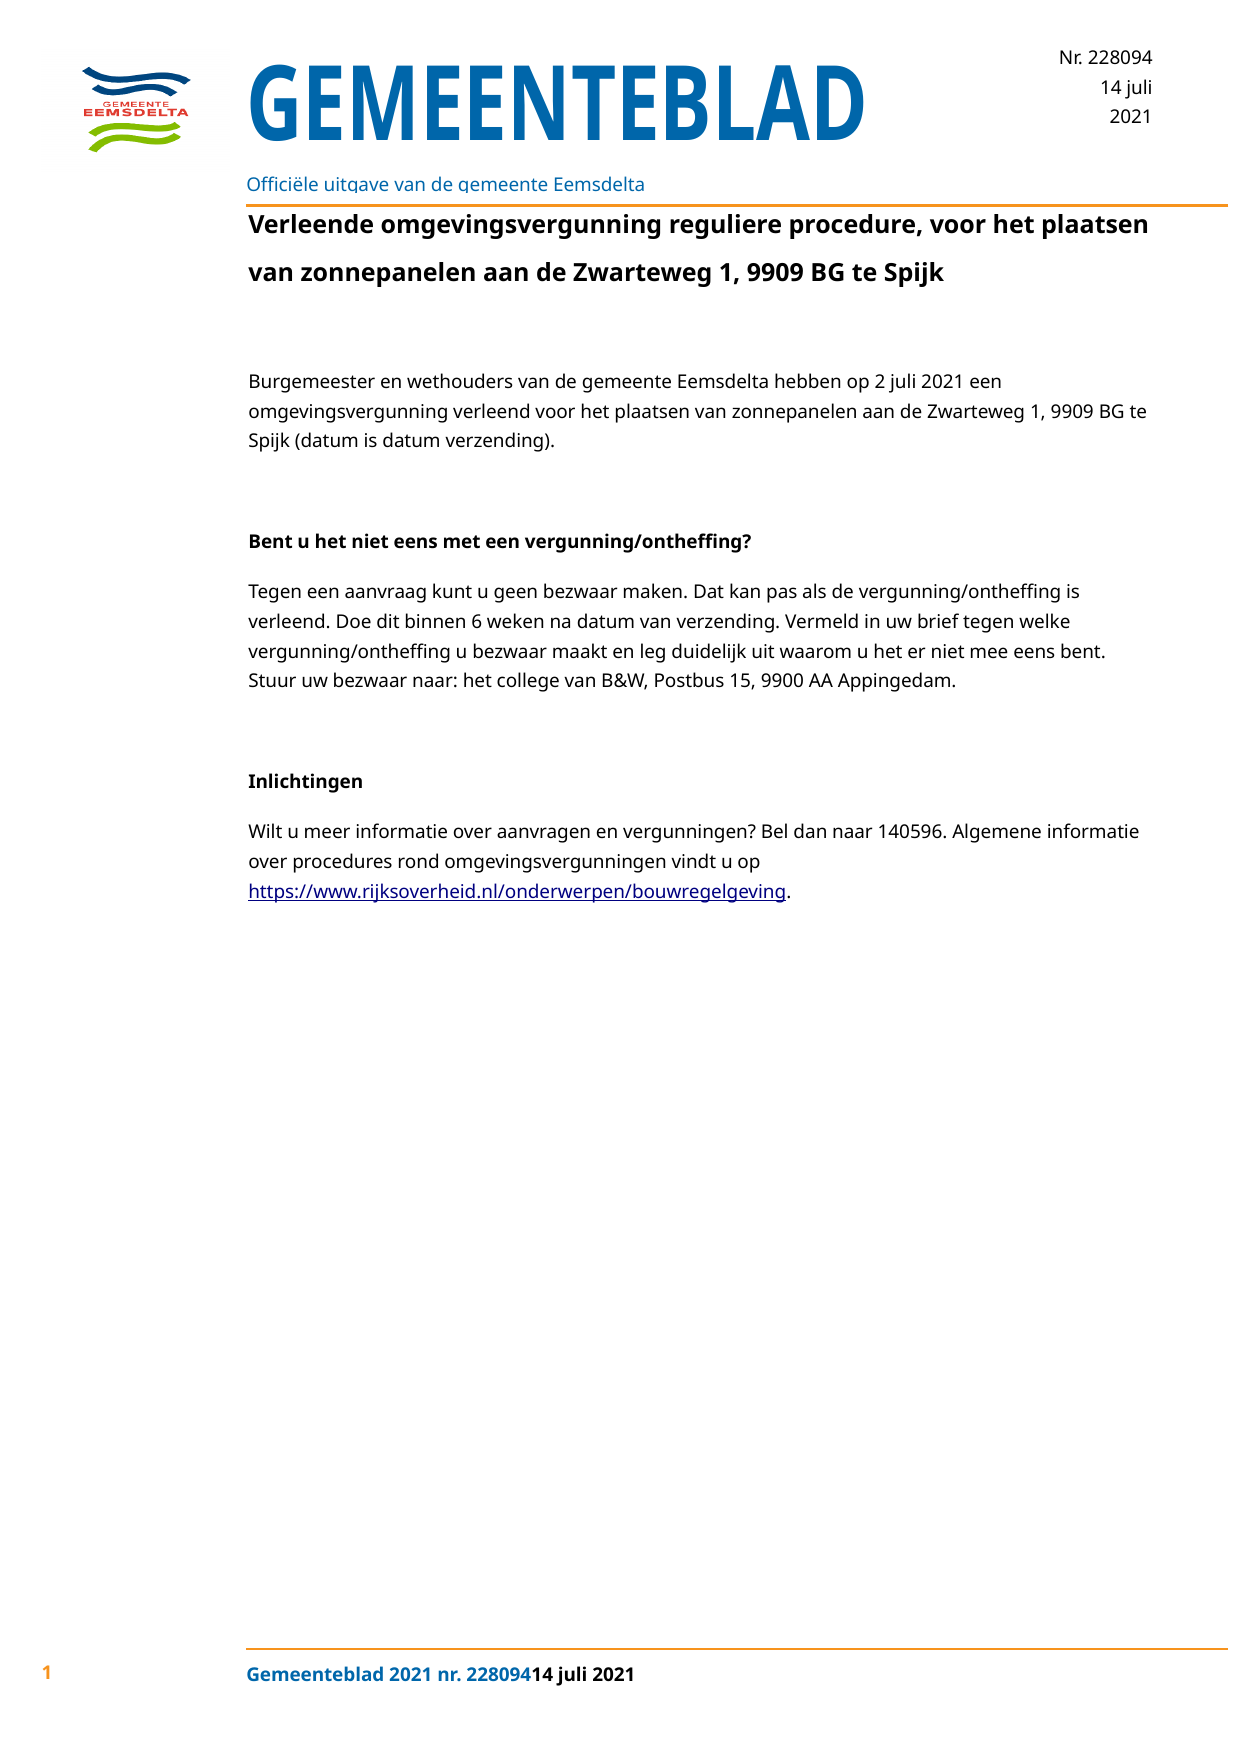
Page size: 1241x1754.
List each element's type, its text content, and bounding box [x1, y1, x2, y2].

picture [41, 47, 231, 172]
text Tegen een aanvraag kunt u geen bezwaar maken. Dat kan pas als de vergunning/ontheffing is verleend. Doe dit binnen 6 weken na datum van verzending. Vermeld in uw brief tegen welke vergunning/ontheffing u bezwaar maakt en leg duidelijk uit waarom u het er niet mee eens bent. Stuur uw bezwaar naar: het college van B&W, Postbus 15, 9900 AA Appingedam. [248, 579, 1152, 693]
text Verleende omgevingsvergunning reguliere procedure, voor het plaatsen van zonnepanelen aan de Zwarteweg 1, 9909 BG te Spijk [248, 207, 1152, 288]
text Bent u het niet eens met een vergunning/ontheffing? [248, 528, 1152, 554]
text Burgemeester en wethouders van de gemeente Eemsdelta hebben op 2 juli 2021 een omgevingsvergunning verleend voor het plaatsen van zonnepanelen aan de Zwarteweg 1, 9909 BG te Spijk (datum is datum verzending). [248, 368, 1152, 453]
text Wilt u meer informatie over aanvragen en vergunningen? Bel dan naar 140596. Algemene informatie over procedures rond omgevingsvergunningen vindt u op https://www.rijksoverheid.nl/onderwerpen/bouwregelgeving. [248, 819, 1152, 904]
text Inlichtingen [248, 768, 1152, 794]
